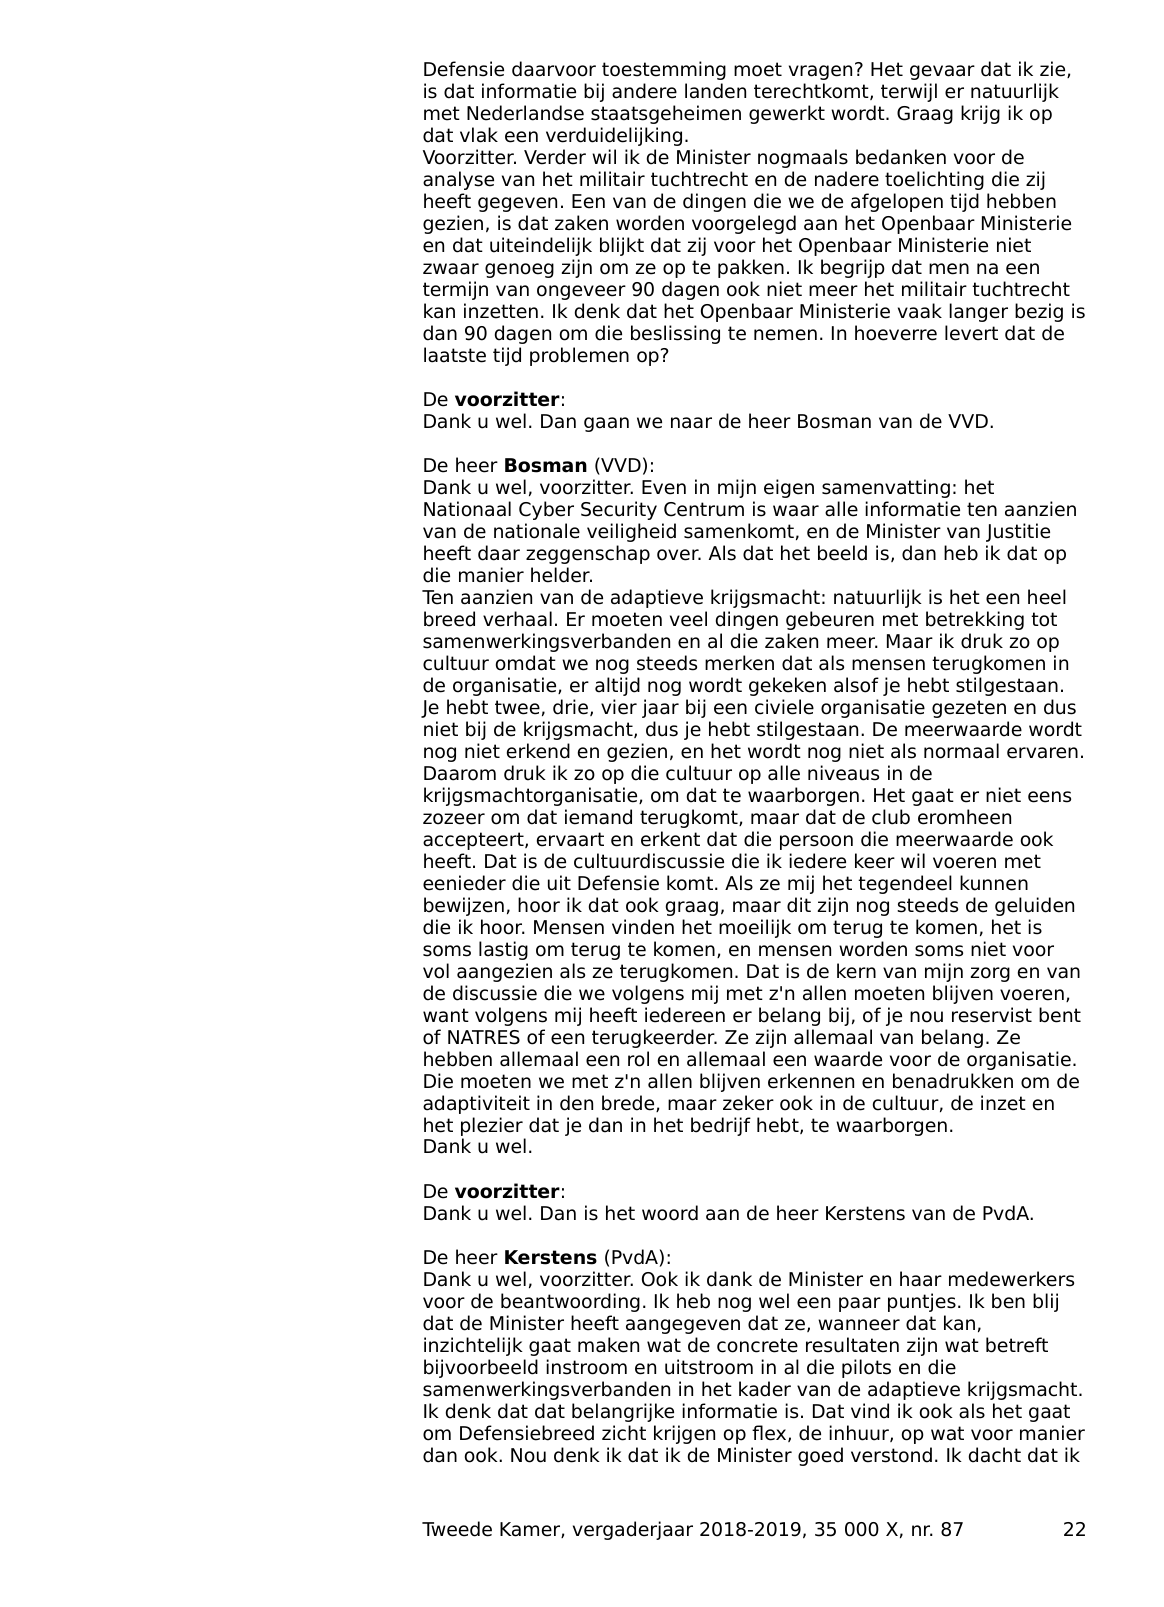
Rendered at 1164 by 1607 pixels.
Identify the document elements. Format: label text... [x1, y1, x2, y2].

text De voorzitter: [422, 1181, 1087, 1203]
text Dank u wel. Dan is het woord aan de heer Kerstens van de PvdA. [422, 1203, 1087, 1224]
text De heer Kerstens (PvdA): [422, 1247, 1087, 1269]
text Ten aanzien van de adaptieve krijgsmacht: natuurlijk is het een heel breed verhaal. Er moeten veel dingen gebeuren met betrekking tot samenwerkingsverbanden en al die zaken meer. Maar ik druk zo op cultuur omdat we nog steeds merken dat als mensen terugkomen in de organisatie, er altijd nog wordt gekeken alsof je hebt stilgestaan. Je hebt twee, drie, vier jaar bij een civiele organisatie gezeten en dus niet bij de krijgsmacht, dus je hebt stilgestaan. De meerwaarde wordt nog niet erkend en gezien, en het wordt nog niet als normaal ervaren. Daarom druk ik zo op die cultuur op alle niveaus in de krijgsmachtorganisatie, om dat te waarborgen. Het gaat er niet eens zozeer om dat iemand terugkomt, maar dat de club eromheen accepteert, ervaart en erkent dat die persoon die meerwaarde ook heeft. Dat is de cultuurdiscussie die ik iedere keer wil voeren met eenieder die uit Defensie komt. Als ze mij het tegendeel kunnen bewijzen, hoor ik dat ook graag, maar dit zijn nog steeds de geluiden die ik hoor. Mensen vinden het moeilijk om terug te komen, het is soms lastig om terug te komen, en mensen worden soms niet voor vol aangezien als ze terugkomen. Dat is de kern van mijn zorg en van de discussie die we volgens mij met z'n allen moeten blijven voeren, want volgens mij heeft iedereen er belang bij, of je nou reservist bent of NATRES of een terugkeerder. Ze zijn allemaal van belang. Ze hebben allemaal een rol en allemaal een waarde voor de organisatie. Die moeten we met z'n allen blijven erkennen en benadrukken om de adaptiviteit in den brede, maar zeker ook in de cultuur, de inzet en het plezier dat je dan in het bedrijf hebt, te waarborgen. [422, 587, 1087, 1136]
text De voorzitter: [422, 389, 1087, 411]
text Dank u wel, voorzitter. Ook ik dank de Minister en haar medewerkers voor de beantwoording. Ik heb nog wel een paar puntjes. Ik ben blij dat de Minister heeft aangegeven dat ze, wanneer dat kan, inzichtelijk gaat maken wat de concrete resultaten zijn wat betreft bijvoorbeeld instroom en uitstroom in al die pilots en die samenwerkingsverbanden in het kader van de adaptieve krijgsmacht. Ik denk dat dat belangrijke informatie is. Dat vind ik ook als het gaat om Defensiebreed zicht krijgen op flex, de inhuur, op wat voor manier dan ook. Nou denk ik dat ik de Minister goed verstond. Ik dacht dat ik [422, 1269, 1087, 1467]
text Dank u wel, voorzitter. Even in mijn eigen samenvatting: het Nationaal Cyber Security Centrum is waar alle informatie ten aanzien van de nationale veiligheid samenkomt, en de Minister van Justitie heeft daar zeggenschap over. Als dat het beeld is, dan heb ik dat op die manier helder. [422, 477, 1087, 587]
text Dank u wel. [422, 1136, 1087, 1158]
text Defensie daarvoor toestemming moet vragen? Het gevaar dat ik zie, is dat informatie bij andere landen terechtkomt, terwijl er natuurlijk met Nederlandse staatsgeheimen gewerkt wordt. Graag krijg ik op dat vlak een verduidelijking. [422, 59, 1087, 147]
text De heer Bosman (VVD): [422, 455, 1087, 477]
text Voorzitter. Verder wil ik de Minister nogmaals bedanken voor de analyse van het militair tuchtrecht en de nadere toelichting die zij heeft gegeven. Een van de dingen die we de afgelopen tijd hebben gezien, is dat zaken worden voorgelegd aan het Openbaar Ministerie en dat uiteindelijk blijkt dat zij voor het Openbaar Ministerie niet zwaar genoeg zijn om ze op te pakken. Ik begrijp dat men na een termijn van ongeveer 90 dagen ook niet meer het militair tuchtrecht kan inzetten. Ik denk dat het Openbaar Ministerie vaak langer bezig is dan 90 dagen om die beslissing te nemen. In hoeverre levert dat de laatste tijd problemen op? [422, 147, 1087, 367]
text Dank u wel. Dan gaan we naar de heer Bosman van de VVD. [422, 411, 1087, 433]
